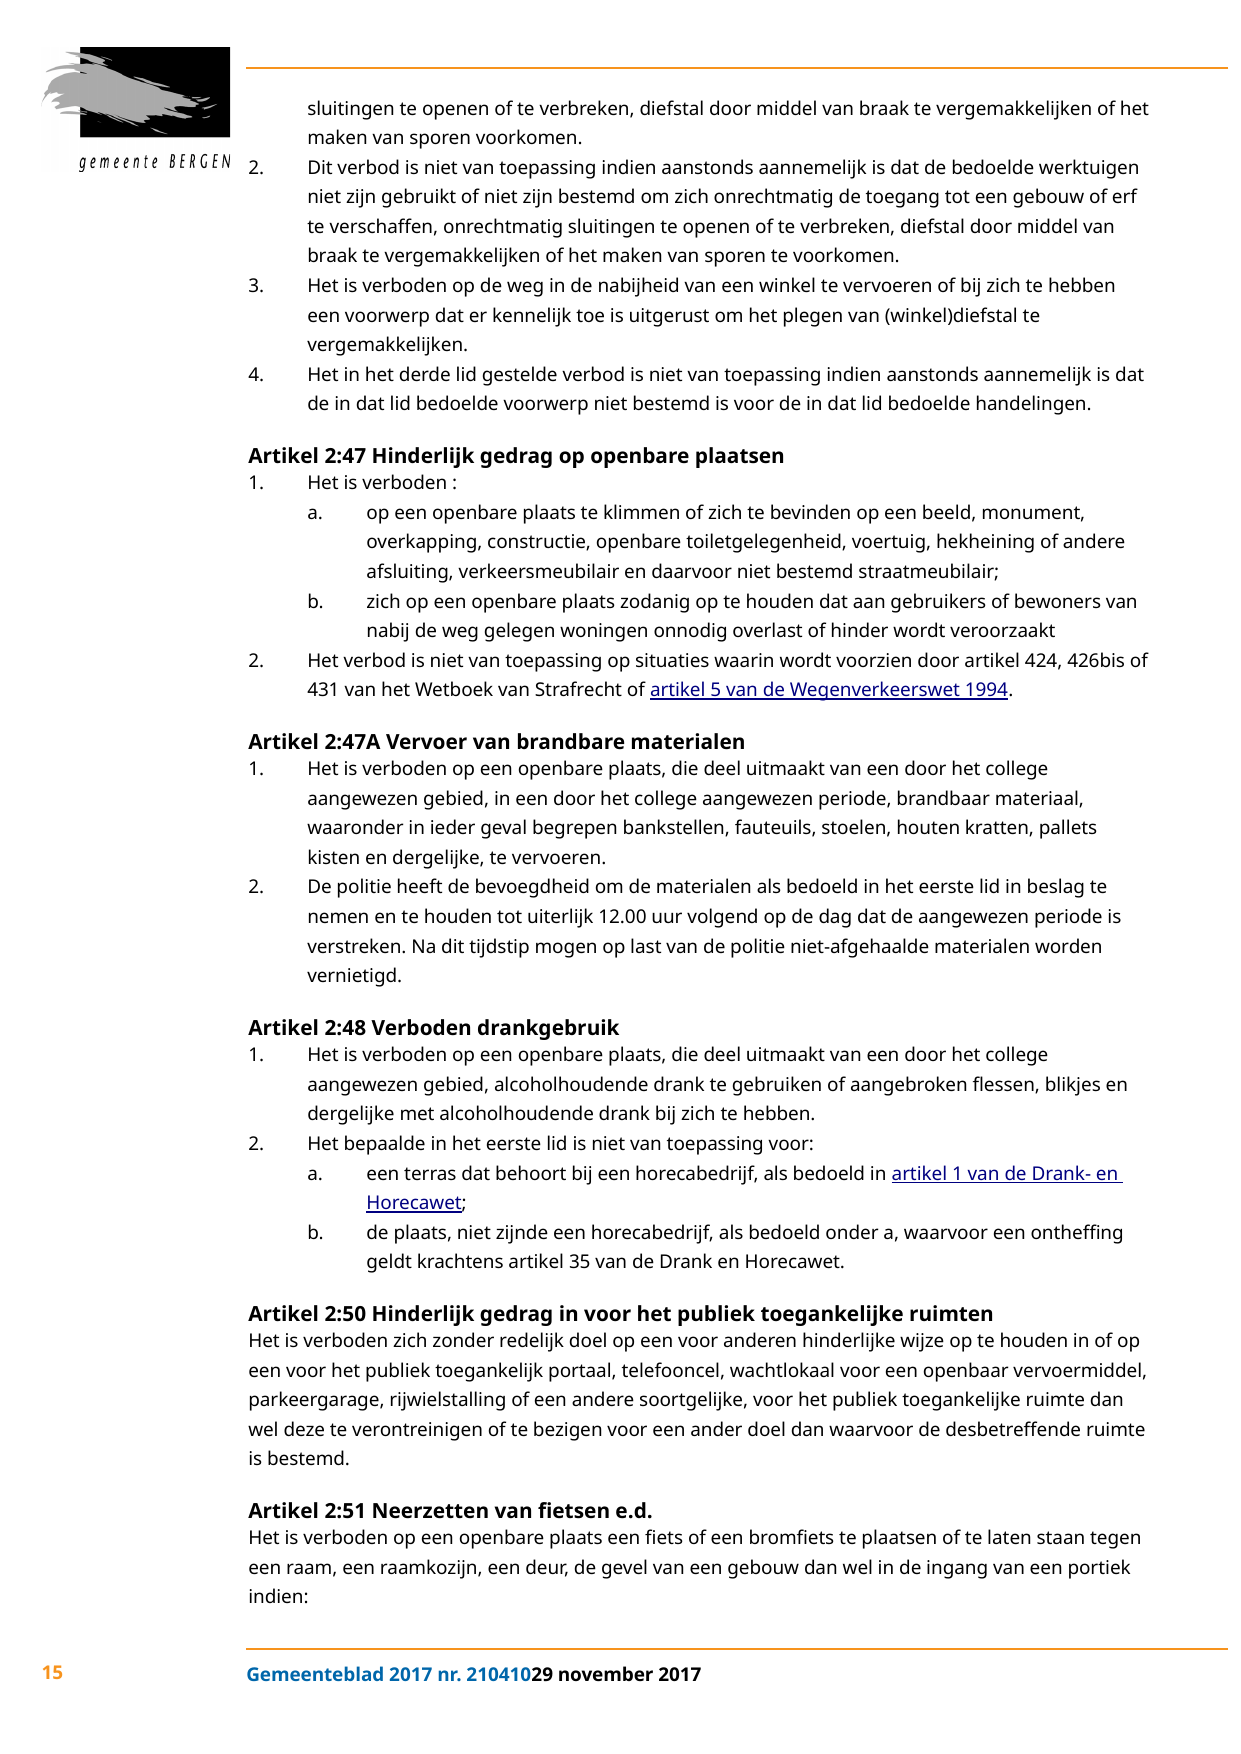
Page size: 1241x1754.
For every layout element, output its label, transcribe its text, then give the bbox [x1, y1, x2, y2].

text Artikel 2:51 Neerzetten van fietsen e.d. [248, 1496, 1152, 1524]
list Het bepaalde in het eerste lid is niet van toepassing voor: [248, 1130, 1152, 1156]
text Artikel 2:47 Hinderlijk gedrag op openbare plaatsen [248, 441, 1152, 469]
text Artikel 2:50 Hinderlijk gedrag in voor het publiek toegankelijke ruimten [248, 1299, 1152, 1327]
list Het is verboden : [248, 469, 1152, 495]
list de plaats, niet zijnde een horecabedrijf, als bedoeld onder a, waarvoor een ontheffing geldt krachtens artikel 35 van de Drank en Horecawet. [307, 1219, 1152, 1274]
list zich op een openbare plaats zodanig op te houden dat aan gebruikers of bewoners van nabij de weg gelegen woningen onnodig overlast of hinder wordt veroorzaakt [307, 588, 1152, 643]
text Artikel 2:47A Vervoer van brandbare materialen [248, 727, 1152, 755]
list Het is verboden op de weg in de nabijheid van een winkel te vervoeren of bij zich te hebben een voorwerp dat er kennelijk toe is uitgerust om het plegen van (winkel)diefstal te vergemakkelijken. [248, 272, 1152, 357]
list op een openbare plaats te klimmen of zich te bevinden op een beeld, monument, overkapping, constructie, openbare toiletgelegenheid, voertuig, hekheining of andere afsluiting, verkeersmeubilair en daarvoor niet bestemd straatmeubilair; [307, 499, 1152, 584]
list De politie heeft de bevoegdheid om de materialen als bedoeld in het eerste lid in beslag te nemen en te houden tot uiterlijk 12.00 uur volgend op de dag dat de aangewezen periode is verstreken. Na dit tijdstip mogen op last van de politie niet-afgehaalde materialen worden vernietigd. [248, 874, 1152, 988]
list Het in het derde lid gestelde verbod is niet van toepassing indien aanstonds aannemelijk is dat de in dat lid bedoelde voorwerp niet bestemd is voor de in dat lid bedoelde handelingen. [248, 361, 1152, 416]
text Het is verboden op een openbare plaats een fiets of een bromfiets te plaatsen of te laten staan tegen een raam, een raamkozijn, een deur, de gevel van een gebouw dan wel in de ingang van een portiek indien: [248, 1524, 1152, 1609]
list Het verbod is niet van toepassing op situaties waarin wordt voorzien door artikel 424, 426bis of 431 van het Wetboek van Strafrecht of artikel 5 van de Wegenverkeerswet 1994. [248, 647, 1152, 702]
text Artikel 2:48 Verboden drankgebruik [248, 1013, 1152, 1041]
list sluitingen te openen of te verbreken, diefstal door middel van braak te vergemakkelijken of het maken van sporen voorkomen. [248, 95, 1152, 150]
picture [41, 47, 231, 172]
list Dit verbod is niet van toepassing indien aanstonds aannemelijk is dat de bedoelde werktuigen niet zijn gebruikt of niet zijn bestemd om zich onrechtmatig de toegang tot een gebouw of erf te verschaffen, onrechtmatig sluitingen te openen of te verbreken, diefstal door middel van braak te vergemakkelijken of het maken van sporen te voorkomen. [248, 154, 1152, 268]
list een terras dat behoort bij een horecabedrijf, als bedoeld in artikel 1 van de Drank- en Horecawet; [307, 1160, 1152, 1215]
list Het is verboden op een openbare plaats, die deel uitmaakt van een door het college aangewezen gebied, alcoholhoudende drank te gebruiken of aangebroken flessen, blikjes en dergelijke met alcoholhoudende drank bij zich te hebben. [248, 1041, 1152, 1126]
text Het is verboden zich zonder redelijk doel op een voor anderen hinderlijke wijze op te houden in of op een voor het publiek toegankelijk portaal, telefooncel, wachtlokaal voor een openbaar vervoermiddel, parkeergarage, rijwielstalling of een andere soortgelijke, voor het publiek toegankelijke ruimte dan wel deze te verontreinigen of te bezigen voor een ander doel dan waarvoor de desbetreffende ruimte is bestemd. [248, 1327, 1152, 1471]
list Het is verboden op een openbare plaats, die deel uitmaakt van een door het college aangewezen gebied, in een door het college aangewezen periode, brandbaar materiaal, waaronder in ieder geval begrepen bankstellen, fauteuils, stoelen, houten kratten, pallets kisten en dergelijke, te vervoeren. [248, 755, 1152, 870]
